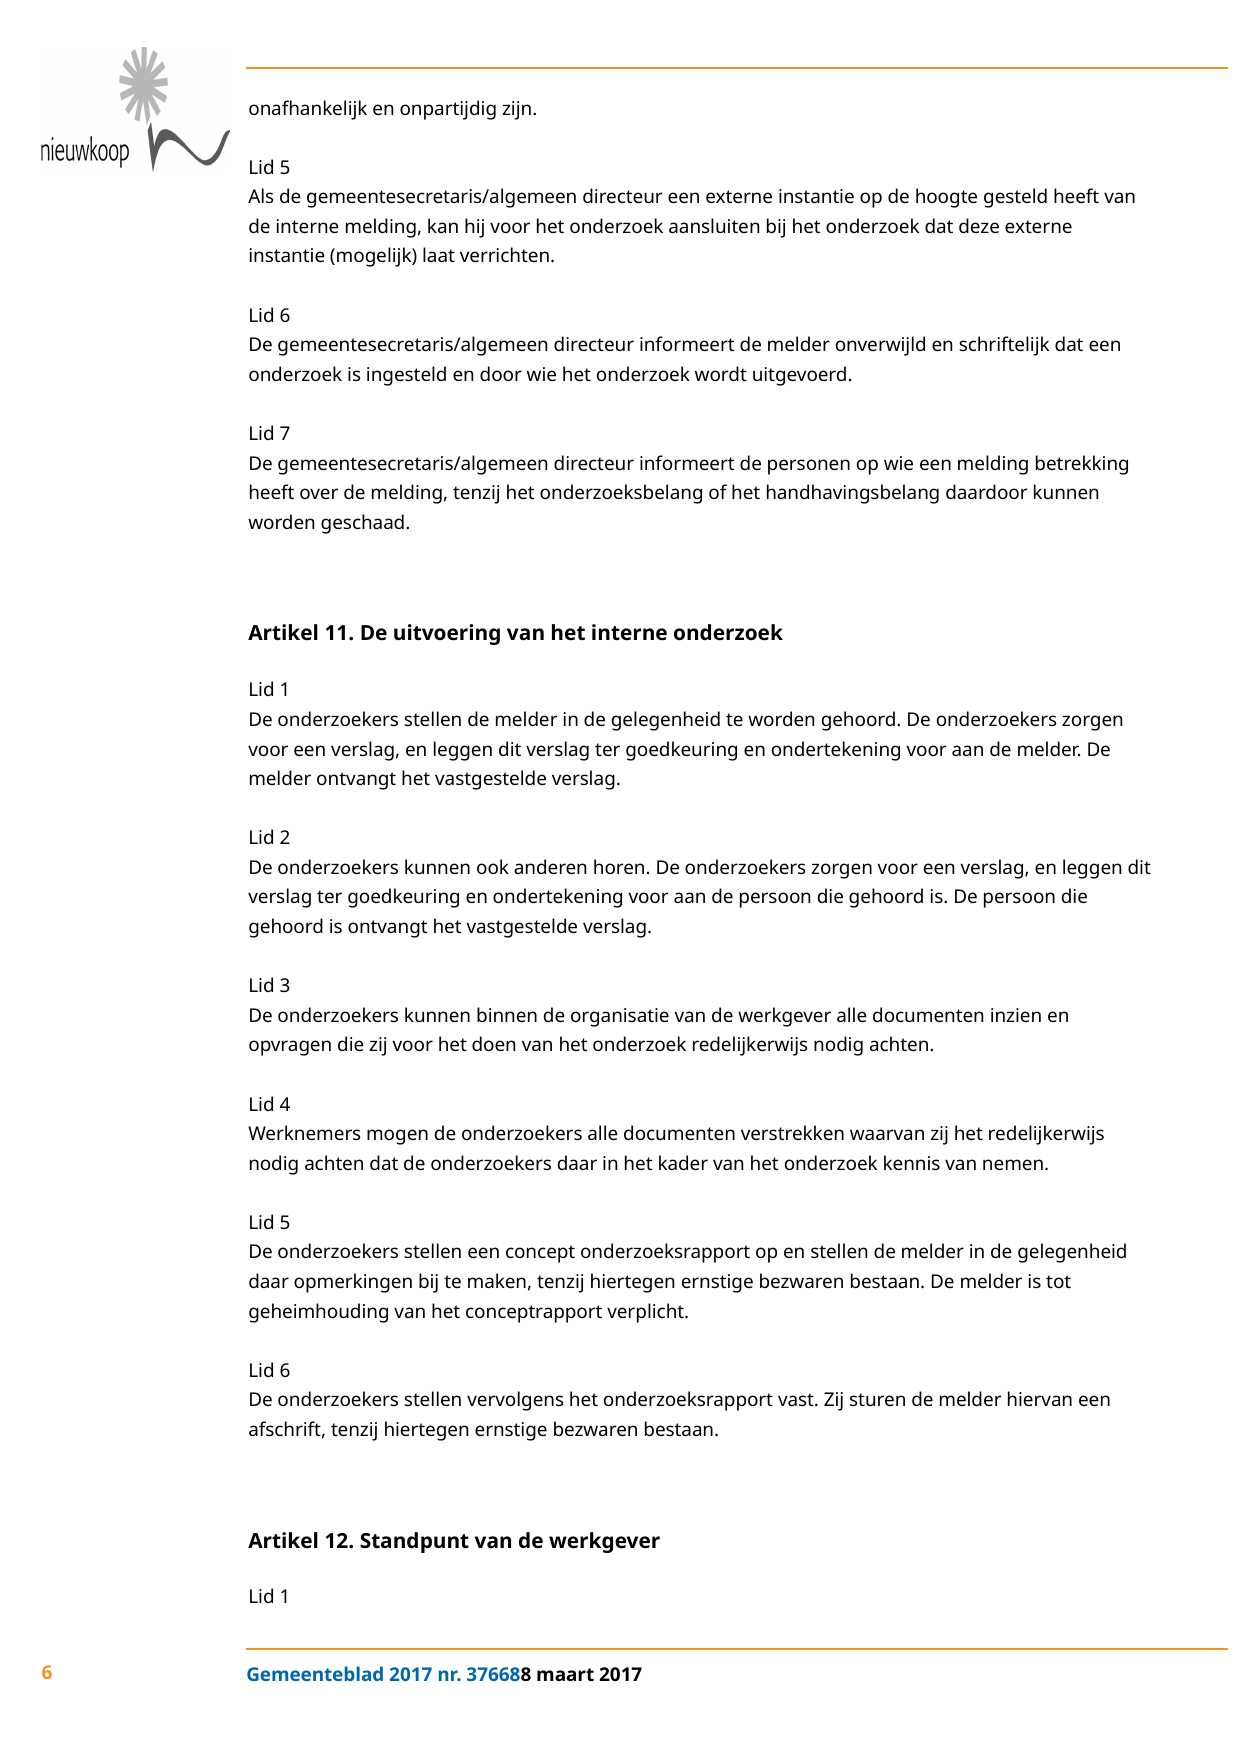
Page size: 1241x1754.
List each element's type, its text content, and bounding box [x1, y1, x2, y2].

text De onderzoekers kunnen ook anderen horen. De onderzoekers zorgen voor een verslag, en leggen dit verslag ter goedkeuring en ondertekening voor aan de persoon die gehoord is. De persoon die gehoord is ontvangt het vastgestelde verslag. [248, 854, 1152, 939]
text Artikel 12. Standpunt van de werkgever [248, 1526, 1152, 1554]
text De gemeentesecretaris/algemeen directeur informeert de personen op wie een melding betrekking heeft over de melding, tenzij het onderzoeksbelang of het handhavingsbelang daardoor kunnen worden geschaad. [248, 450, 1152, 535]
text onafhankelijk en onpartijdig zijn. [248, 95, 1152, 121]
text Lid 7 [248, 420, 1152, 446]
text De gemeentesecretaris/algemeen directeur informeert de melder onverwijld en schriftelijk dat een onderzoek is ingesteld en door wie het onderzoek wordt uitgevoerd. [248, 331, 1152, 387]
text De onderzoekers stellen de melder in de gelegenheid te worden gehoord. De onderzoekers zorgen voor een verslag, en leggen dit verslag ter goedkeuring en ondertekening voor aan de melder. De melder ontvangt het vastgestelde verslag. [248, 706, 1152, 791]
text De onderzoekers stellen een concept onderzoeksrapport op en stellen de melder in de gelegenheid daar opmerkingen bij te maken, tenzij hiertegen ernstige bezwaren bestaan. De melder is tot geheimhouding van het conceptrapport verplicht. [248, 1239, 1152, 1323]
text De onderzoekers kunnen binnen de organisatie van de werkgever alle documenten inzien en opvragen die zij voor het doen van het onderzoek redelijkerwijs nodig achten. [248, 1002, 1152, 1057]
text Als de gemeentesecretaris/algemeen directeur een externe instantie op de hoogte gesteld heeft van de interne melding, kan hij voor het onderzoek aansluiten bij het onderzoek dat deze externe instantie (mogelijk) laat verrichten. [248, 183, 1152, 268]
text Lid 3 [248, 972, 1152, 998]
text Lid 4 [248, 1091, 1152, 1116]
text De onderzoekers stellen vervolgens het onderzoeksrapport vast. Zij sturen de melder hiervan een afschrift, tenzij hiertegen ernstige bezwaren bestaan. [248, 1387, 1152, 1442]
text Lid 5 [248, 1209, 1152, 1235]
text Lid 6 [248, 1357, 1152, 1383]
text Werknemers mogen de onderzoekers alle documenten verstrekken waarvan zij het redelijkerwijs nodig achten dat de onderzoekers daar in het kader van het onderzoek kennis van nemen. [248, 1120, 1152, 1176]
text Lid 1 [248, 1584, 1152, 1609]
picture [41, 47, 231, 172]
text Lid 5 [248, 154, 1152, 180]
text Lid 2 [248, 824, 1152, 850]
text Lid 6 [248, 302, 1152, 328]
text Lid 1 [248, 677, 1152, 702]
text Artikel 11. De uitvoering van het interne onderzoek [248, 618, 1152, 647]
